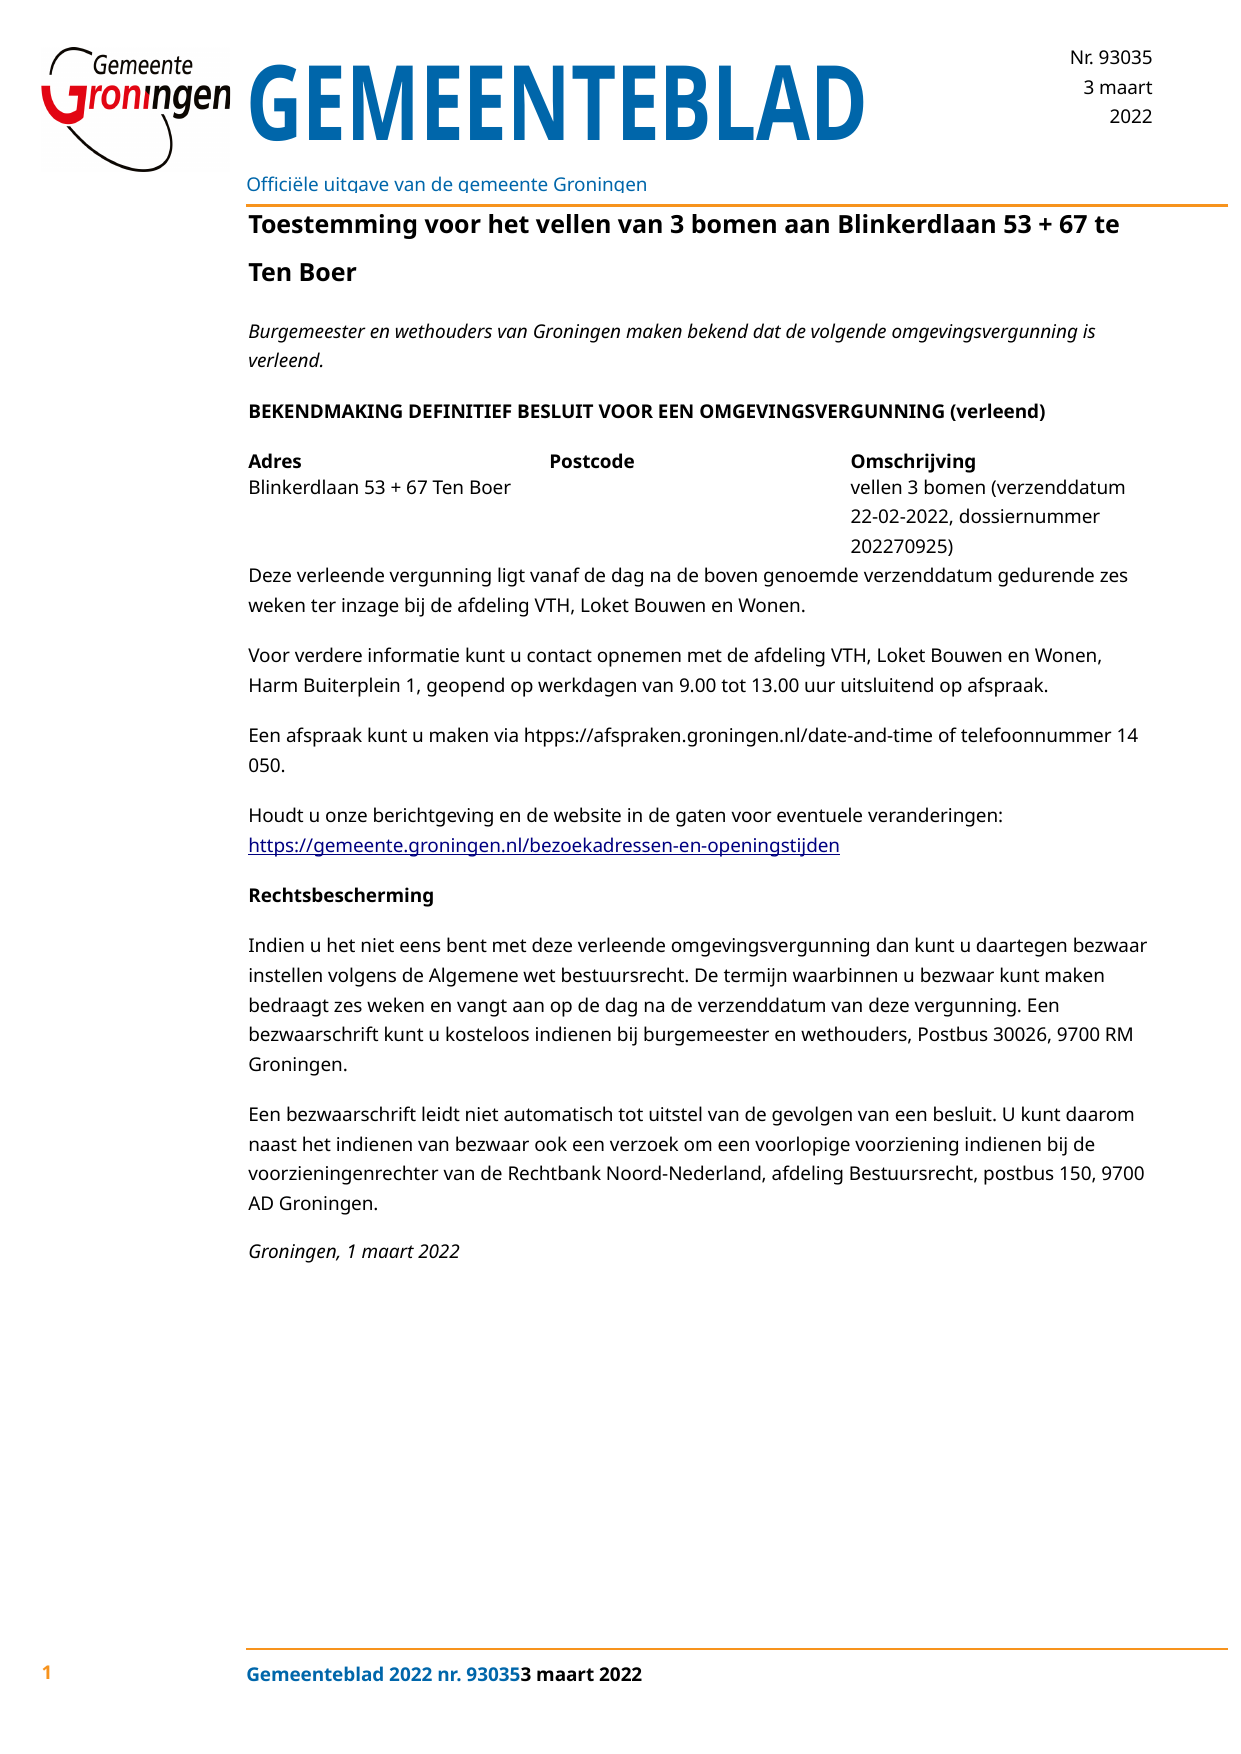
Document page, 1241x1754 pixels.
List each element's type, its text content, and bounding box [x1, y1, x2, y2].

text Een afspraak kunt u maken via htpps://afspraken.groningen.nl/date-and-time of telefoonnummer 14 050. [248, 722, 1152, 778]
table_cell vellen 3 bomen (verzenddatum 22-02-2022, dossiernummer 202270925) [850, 474, 1152, 559]
table_cell Blinkerdlaan 53 + 67 Ten Boer [248, 474, 549, 559]
text Groningen, 1 maart 2022 [248, 1238, 1152, 1264]
text Rechtsbescherming [248, 882, 1152, 908]
text Voor verdere informatie kunt u contact opnemen met de afdeling VTH, Loket Bouwen en Wonen, Harm Buiterplein 1, geopend op werkdagen van 9.00 tot 13.00 uur uitsluitend op afspraak. [248, 642, 1152, 698]
table_cell [549, 474, 850, 559]
table_header Postcode [549, 449, 850, 474]
text Houdt u onze berichtgeving en de website in de gaten voor eventuele veranderingen: https://gemeente.groningen.nl/bezoekadressen-en-openingstijden [248, 802, 1152, 858]
text Indien u het niet eens bent met deze verleende omgevingsvergunning dan kunt u daartegen bezwaar instellen volgens de Algemene wet bestuursrecht. De termijn waarbinnen u bezwaar kunt maken bedraagt zes weken en vangt aan op de dag na de verzenddatum van deze vergunning. Een bezwaarschrift kunt u kosteloos indienen bij burgemeester en wethouders, Postbus 30026, 9700 RM Groningen. [248, 933, 1152, 1077]
table_header Omschrijving [850, 449, 1152, 474]
text Burgemeester en wethouders van Groningen maken bekend dat de volgende omgevingsvergunning is verleend. [248, 318, 1152, 373]
text Een bezwaarschrift leidt niet automatisch tot uitstel van de gevolgen van een besluit. U kunt daarom naast het indienen van bezwaar ook een verzoek om een voorlopige voorziening indienen bij de voorzieningenrechter van de Rechtbank Noord-Nederland, afdeling Bestuursrecht, postbus 150, 9700 AD Groningen. [248, 1101, 1152, 1216]
text Deze verleende vergunning ligt vanaf de dag na de boven genoemde verzenddatum gedurende zes weken ter inzage bij de afdeling VTH, Loket Bouwen en Wonen. [248, 562, 1152, 618]
picture [41, 47, 231, 172]
text BEKENDMAKING DEFINITIEF BESLUIT VOOR EEN OMGEVINGSVERGUNNING (verleend) [248, 398, 1152, 424]
table_header Adres [248, 449, 549, 474]
text Toestemming voor het vellen van 3 bomen aan Blinkerdlaan 53 + 67 te Ten Boer [248, 207, 1152, 288]
